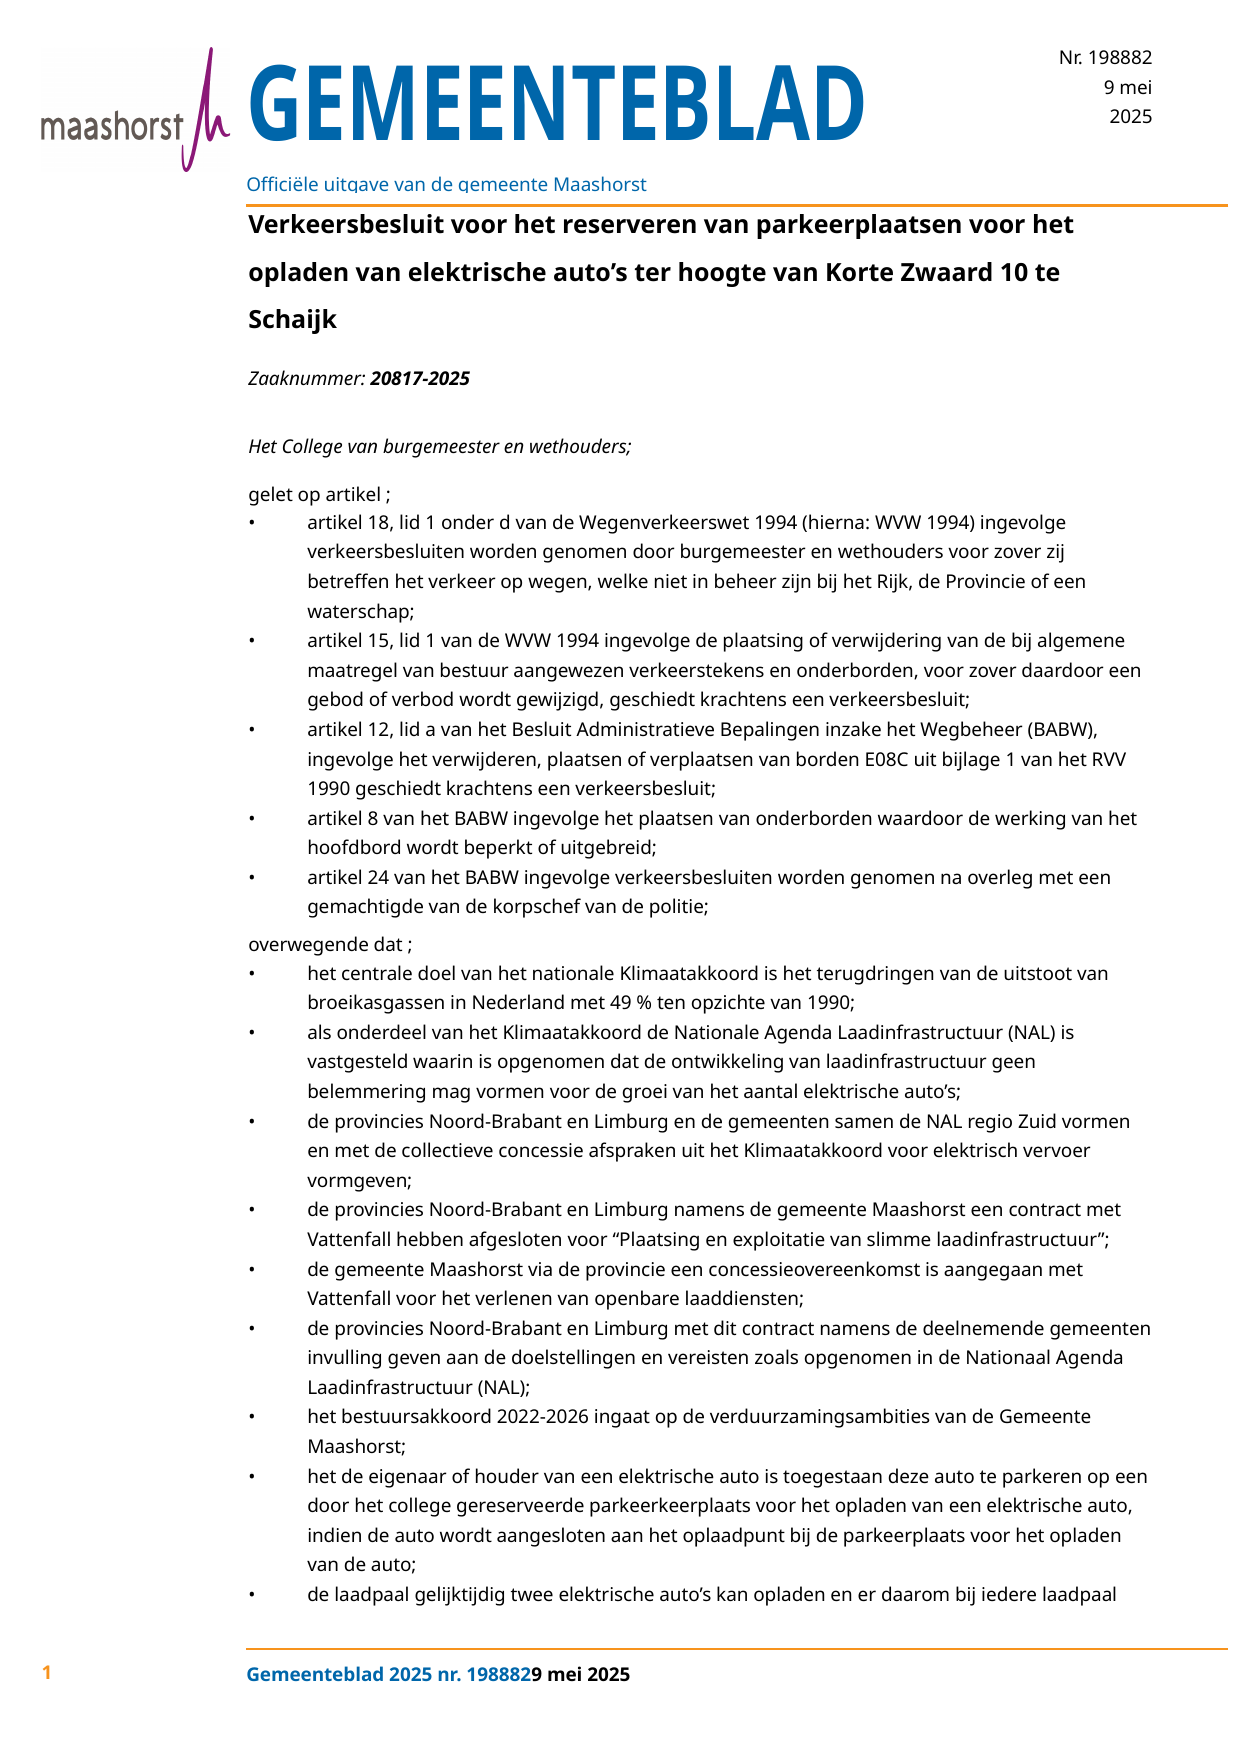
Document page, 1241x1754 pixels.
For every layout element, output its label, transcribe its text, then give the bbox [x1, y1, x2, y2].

list artikel 18, lid 1 onder d van de Wegenverkeerswet 1994 (hierna: WVW 1994) ingevolge verkeersbesluiten worden genomen door burgemeester en wethouders voor zover zij betreffen het verkeer op wegen, welke niet in beheer zijn bij het Rijk, de Provincie of een waterschap; [248, 509, 1152, 624]
list de provincies Noord-Brabant en Limburg met dit contract namens de deelnemende gemeenten invulling geven aan de doelstellingen en vereisten zoals opgenomen in de Nationaal Agenda Laadinfrastructuur (NAL); [248, 1315, 1152, 1400]
list als onderdeel van het Klimaatakkoord de Nationale Agenda Laadinfrastructuur (NAL) is vastgesteld waarin is opgenomen dat de ontwikkeling van laadinfrastructuur geen belemmering mag vormen voor de groei van het aantal elektrische auto’s; [248, 1019, 1152, 1104]
text Verkeersbesluit voor het reserveren van parkeerplaatsen voor het opladen van elektrische auto’s ter hoogte van Korte Zwaard 10 te Schaijk [248, 207, 1152, 336]
list het de eigenaar of houder van een elektrische auto is toegestaan deze auto te parkeren op een door het college gereserveerde parkeerkeerplaats voor het opladen van een elektrische auto, indien de auto wordt aangesloten aan het oplaadpunt bij de parkeerplaats voor het opladen van de auto; [248, 1463, 1152, 1577]
list de provincies Noord-Brabant en Limburg en de gemeenten samen de NAL regio Zuid vormen en met de collectieve concessie afspraken uit het Klimaatakkoord voor elektrisch vervoer vormgeven; [248, 1108, 1152, 1193]
list de provincies Noord-Brabant en Limburg namens de gemeente Maashorst een contract met Vattenfall hebben afgesloten voor “Plaatsing en exploitatie van slimme laadinfrastructuur”; [248, 1197, 1152, 1252]
text Zaaknummer: 20817-2025 [248, 366, 1152, 391]
list het centrale doel van het nationale Klimaatakkoord is het terugdringen van de uitstoot van broeikasgassen in Nederland met 49 % ten opzichte van 1990; [248, 960, 1152, 1015]
text Het College van burgemeester en wethouders; [248, 433, 1152, 459]
text gelet op artikel ; [248, 481, 1152, 507]
list artikel 12, lid a van het Besluit Administratieve Bepalingen inzake het Wegbeheer (BABW), ingevolge het verwijderen, plaatsen of verplaatsen van borden E08C uit bijlage 1 van het RVV 1990 geschiedt krachtens een verkeersbesluit; [248, 716, 1152, 801]
list de laadpaal gelijktijdig twee elektrische auto’s kan opladen en er daarom bij iedere laadpaal [248, 1581, 1152, 1607]
list het bestuursakkoord 2022-2026 ingaat op de verduurzamingsambities van de Gemeente Maashorst; [248, 1404, 1152, 1459]
list de gemeente Maashorst via de provincie een concessieovereenkomst is aangegaan met Vattenfall voor het verlenen van openbare laaddiensten; [248, 1256, 1152, 1311]
text overwegende dat ; [248, 932, 1152, 957]
list artikel 24 van het BABW ingevolge verkeersbesluiten worden genomen na overleg met een gemachtigde van de korpschef van de politie; [248, 864, 1152, 919]
picture [41, 47, 231, 172]
list artikel 15, lid 1 van de WVW 1994 ingevolge de plaatsing of verwijdering van de bij algemene maatregel van bestuur aangewezen verkeerstekens en onderborden, voor zover daardoor een gebod of verbod wordt gewijzigd, geschiedt krachtens een verkeersbesluit; [248, 627, 1152, 712]
list artikel 8 van het BABW ingevolge het plaatsen van onderborden waardoor de werking van het hoofdbord wordt beperkt of uitgebreid; [248, 805, 1152, 860]
